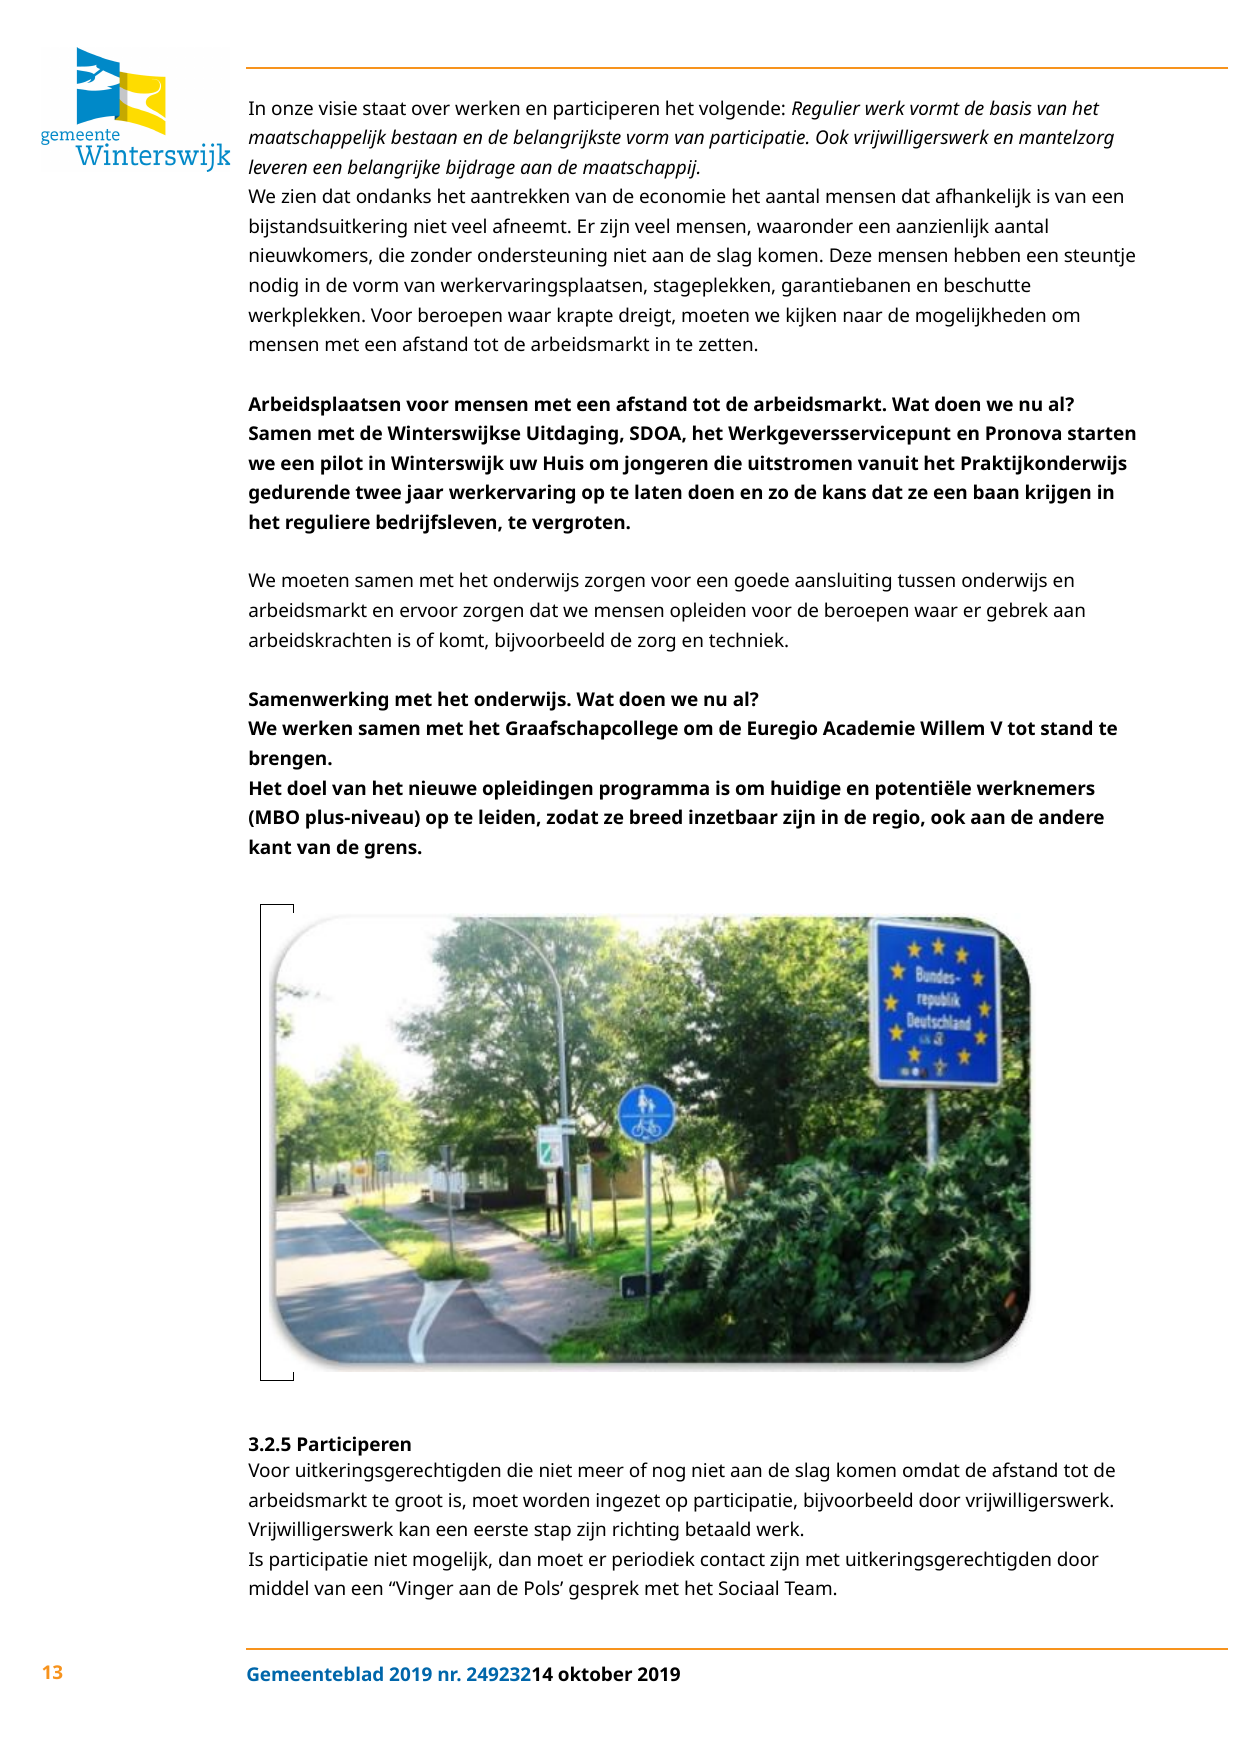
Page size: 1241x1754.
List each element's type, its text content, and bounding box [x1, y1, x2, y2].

picture [268, 913, 1037, 1372]
text 3.2.5 Participeren [248, 1431, 1152, 1457]
text We zien dat ondanks het aantrekken van de economie het aantal mensen dat afhankelijk is van een bijstandsuitkering niet veel afneemt. Er zijn veel mensen, waaronder een aanzienlijk aantal nieuwkomers, die zonder ondersteuning niet aan de slag komen. Deze mensen hebben een steuntje nodig in de vorm van werkervaringsplaatsen, stageplekken, garantiebanen en beschutte werkplekken. Voor beroepen waar krapte dreigt, moeten we kijken naar de mogelijkheden om mensen met een afstand tot de arbeidsmarkt in te zetten. [248, 183, 1152, 357]
table_header Samenwerking met het onderwijs. Wat doen we nu al? We werken samen met het Graafschapcollege om de Euregio Academie Willem V tot stand te brengen. Het doel van het nieuwe opleidingen programma is om huidige en potentiële werknemers (MBO plus-niveau) op te leiden, zodat ze breed inzetbaar zijn in de regio, ook aan de andere kant van de grens. [248, 686, 1152, 860]
picture [41, 47, 231, 172]
text In onze visie staat over werken en participeren het volgende: Regulier werk vormt de basis van het maatschappelijk bestaan en de belangrijkste vorm van participatie. Ook vrijwilligerswerk en mantelzorg leveren een belangrijke bijdrage aan de maatschappij. [248, 95, 1152, 180]
text Is participatie niet mogelijk, dan moet er periodiek contact zijn met uitkeringsgerechtigden door middel van een “Vinger aan de Pols’ gesprek met het Sociaal Team. [248, 1546, 1152, 1601]
text We moeten samen met het onderwijs zorgen voor een goede aansluiting tussen onderwijs en arbeidsmarkt en ervoor zorgen dat we mensen opleiden voor de beroepen waar er gebrek aan arbeidskrachten is of komt, bijvoorbeeld de zorg en techniek. [248, 568, 1152, 652]
table_header Arbeidsplaatsen voor mensen met een afstand tot de arbeidsmarkt. Wat doen we nu al? Samen met de Winterswijkse Uitdaging, SDOA, het Werkgeversservicepunt en Pronova starten we een pilot in Winterswijk uw Huis om jongeren die uitstromen vanuit het Praktijkonderwijs gedurende twee jaar werkervaring op te laten doen en zo de kans dat ze een baan krijgen in het reguliere bedrijfsleven, te vergroten. [248, 391, 1152, 535]
picture [225, 153, 231, 162]
text Voor uitkeringsgerechtigden die niet meer of nog niet aan de slag komen omdat de afstand tot de arbeidsmarkt te groot is, moet worden ingezet op participatie, bijvoorbeeld door vrijwilligerswerk. Vrijwilligerswerk kan een eerste stap zijn richting betaald werk. [248, 1457, 1152, 1542]
